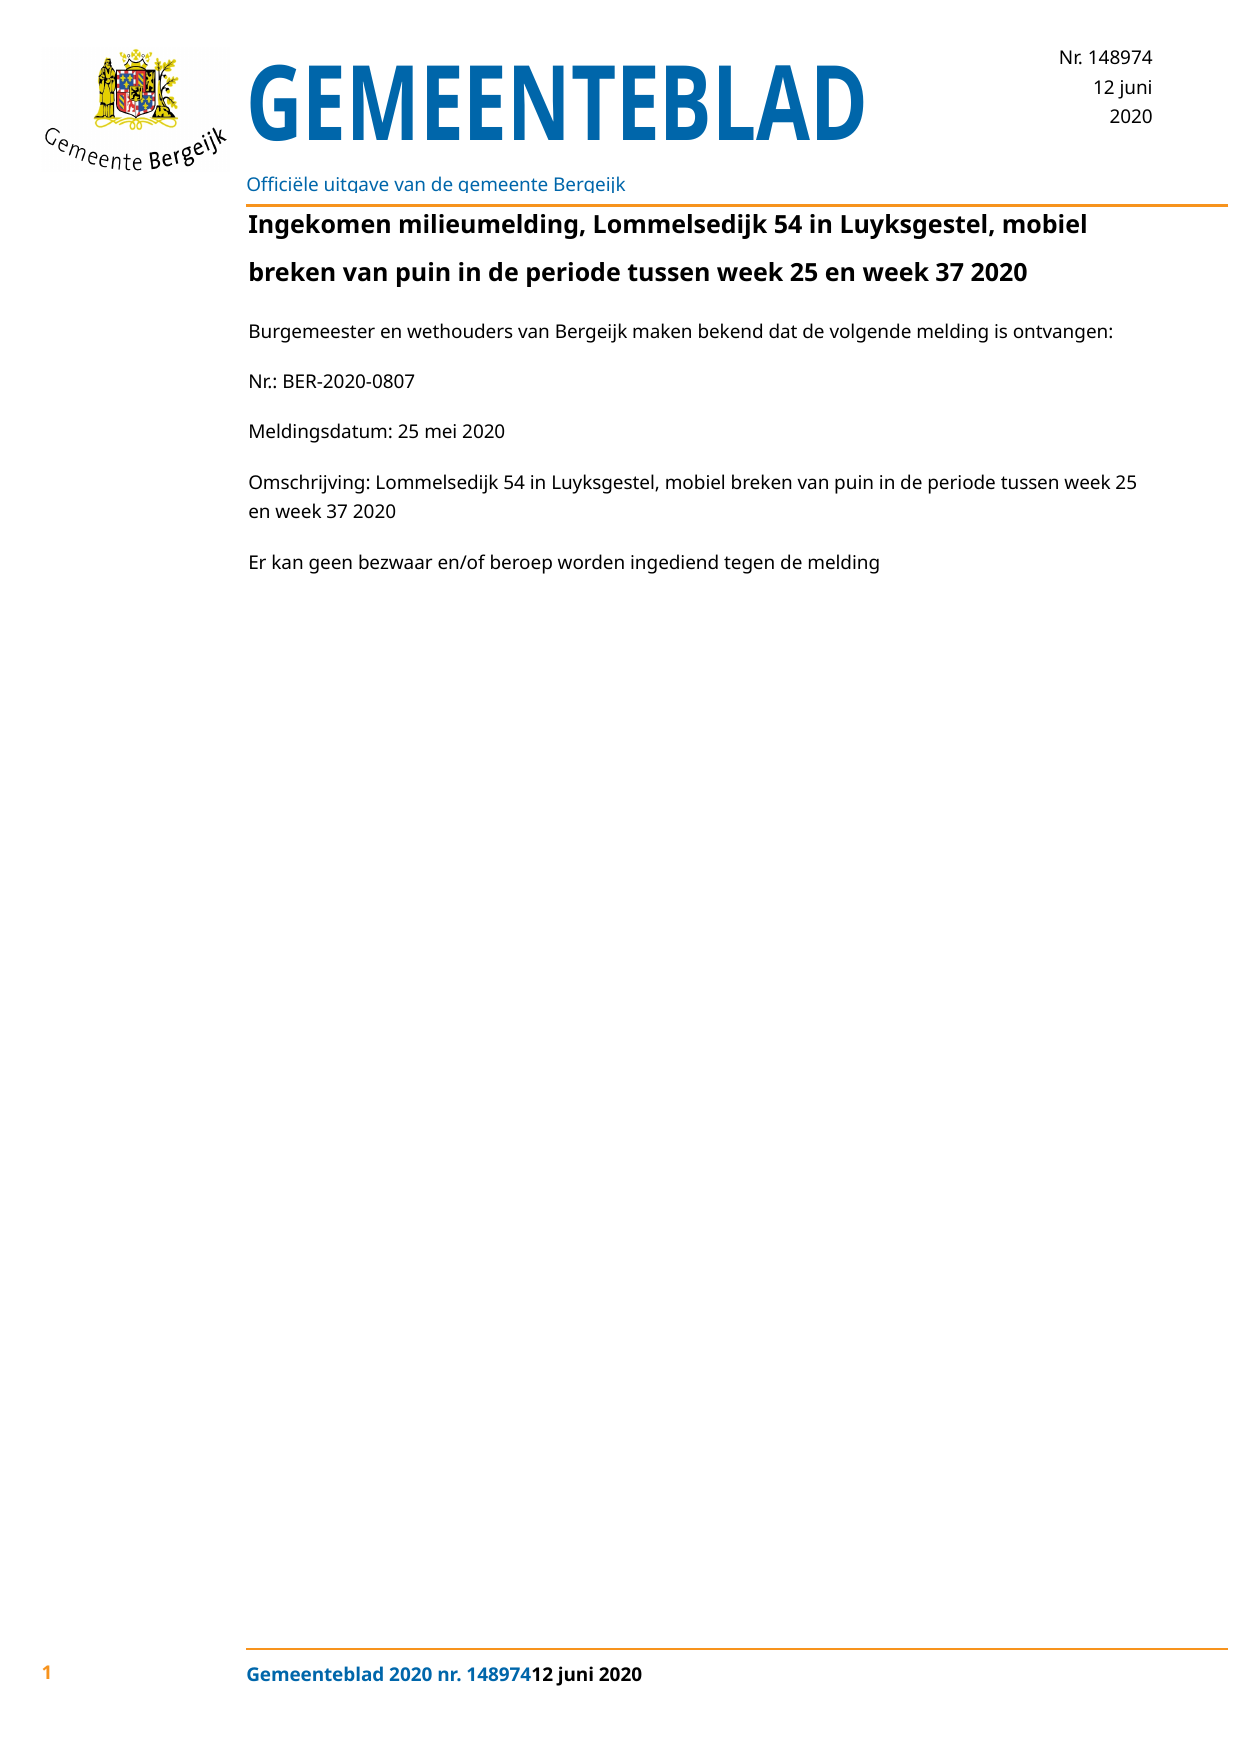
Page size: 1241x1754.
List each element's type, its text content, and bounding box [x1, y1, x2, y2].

text Er kan geen bezwaar en/of beroep worden ingediend tegen de melding [248, 549, 1152, 575]
text Nr.: BER-2020-0807 [248, 368, 1152, 394]
text Burgemeester en wethouders van Bergeijk maken bekend dat de volgende melding is ontvangen: [248, 318, 1152, 344]
picture [41, 47, 231, 172]
text Omschrijving: Lommelsedijk 54 in Luyksgestel, mobiel breken van puin in de periode tussen week 25 en week 37 2020 [248, 469, 1152, 524]
text Meldingsdatum: 25 mei 2020 [248, 419, 1152, 444]
text Ingekomen milieumelding, Lommelsedijk 54 in Luyksgestel, mobiel breken van puin in de periode tussen week 25 en week 37 2020 [248, 207, 1152, 288]
